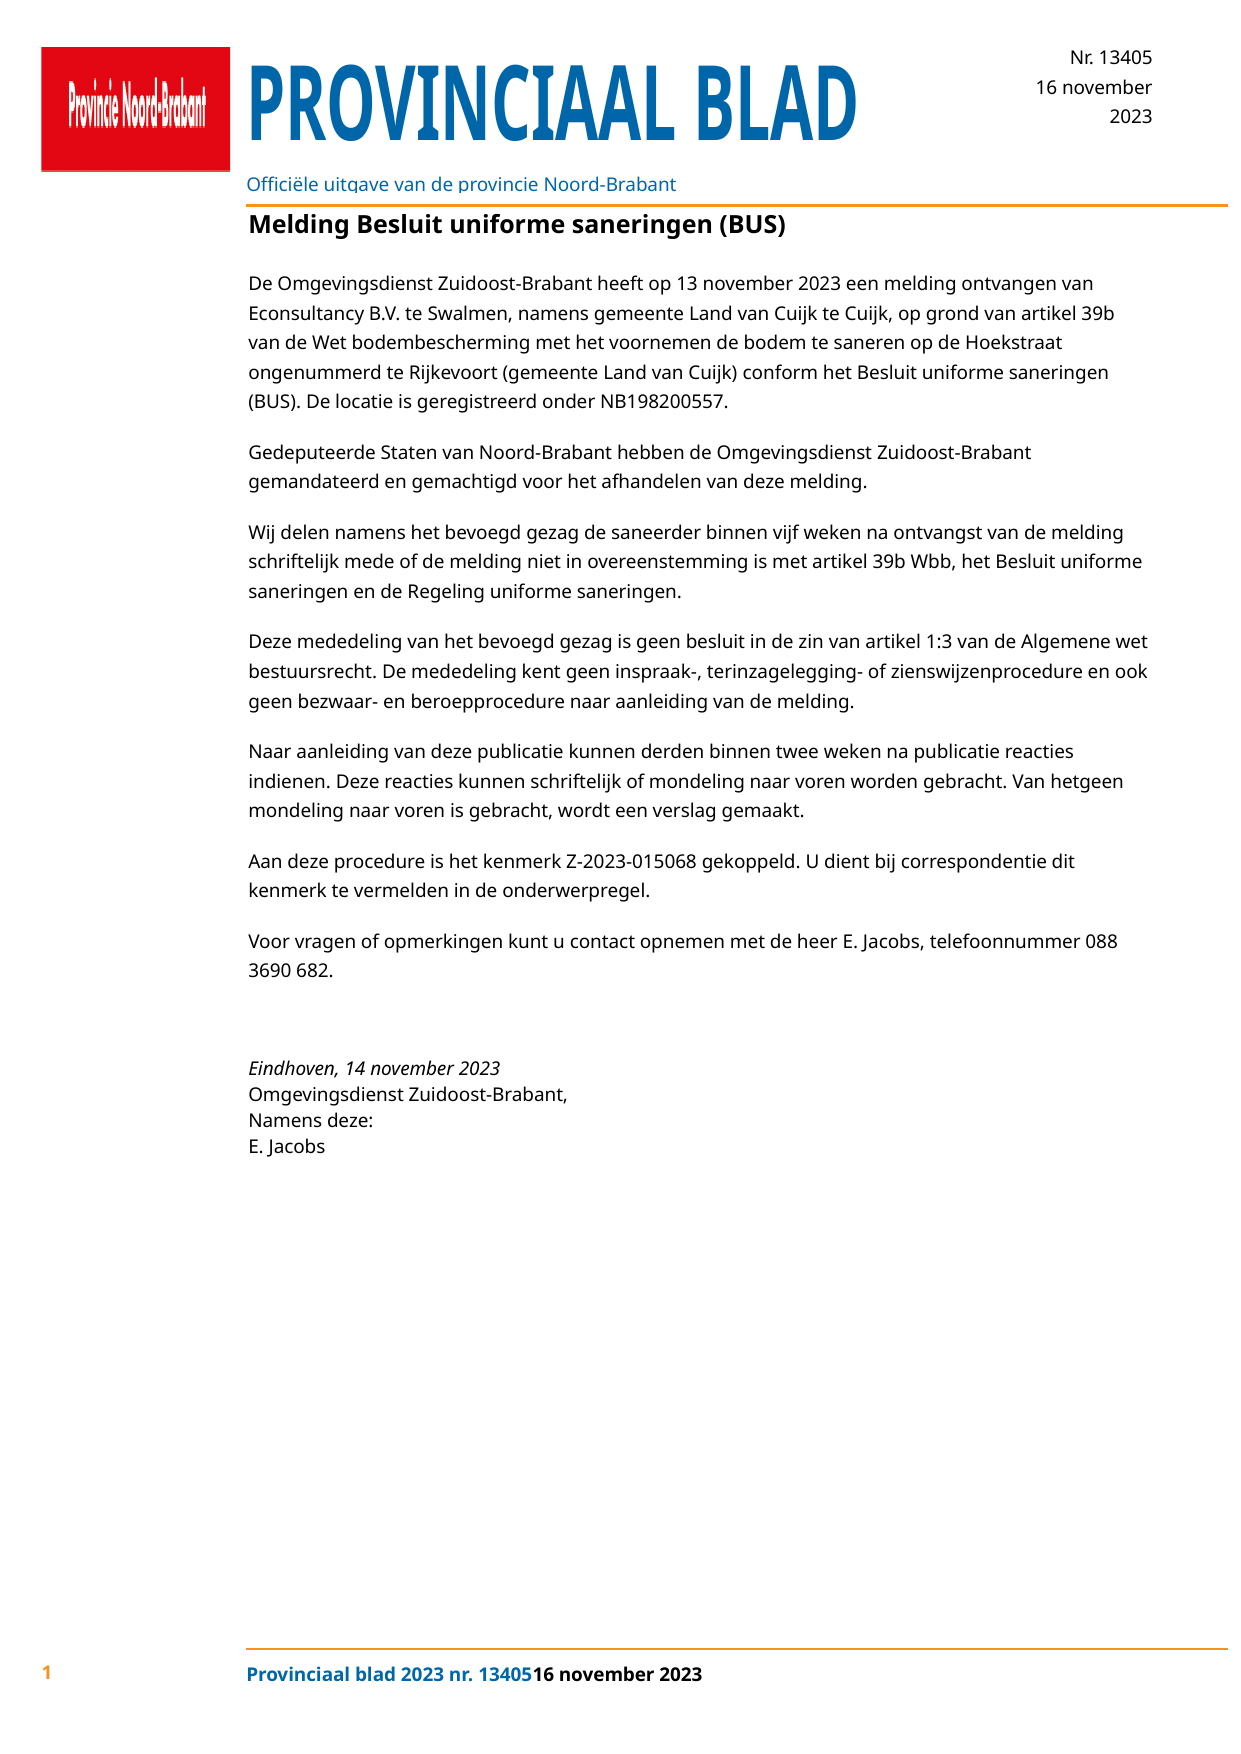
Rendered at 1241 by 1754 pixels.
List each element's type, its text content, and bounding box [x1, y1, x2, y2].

text Wij delen namens het bevoegd gezag de saneerder binnen vijf weken na ontvangst van de melding schriftelijk mede of de melding niet in overeenstemming is met artikel 39b Wbb, het Besluit uniforme saneringen en de Regeling uniforme saneringen. [248, 519, 1152, 604]
text Voor vragen of opmerkingen kunt u contact opnemen met de heer E. Jacobs, telefoonnummer 088 3690 682. [248, 928, 1152, 983]
text Aan deze procedure is het kenmerk Z-2023-015068 gekoppeld. U dient bij correspondentie dit kenmerk te vermelden in de onderwerpregel. [248, 848, 1152, 903]
text Namens deze: [248, 1107, 1152, 1133]
text Eindhoven, 14 november 2023 [248, 1056, 1152, 1081]
text Gedeputeerde Staten van Noord-Brabant hebben de Omgevingsdienst Zuidoost-Brabant gemandateerd en gemachtigd voor het afhandelen van deze melding. [248, 439, 1152, 494]
text De Omgevingsdienst Zuidoost-Brabant heeft op 13 november 2023 een melding ontvangen van Econsultancy B.V. te Swalmen, namens gemeente Land van Cuijk te Cuijk, op grond van artikel 39b van de Wet bodembescherming met het voornemen de bodem te saneren op de Hoekstraat ongenummerd te Rijkevoort (gemeente Land van Cuijk) conform het Besluit uniforme saneringen (BUS). De locatie is geregistreerd onder NB198200557. [248, 270, 1152, 414]
text Melding Besluit uniforme saneringen (BUS) [248, 207, 1152, 241]
text Omgevingsdienst Zuidoost-Brabant, [248, 1081, 1152, 1107]
picture [41, 47, 231, 172]
text Naar aanleiding van deze publicatie kunnen derden binnen twee weken na publicatie reacties indienen. Deze reacties kunnen schriftelijk of mondeling naar voren worden gebracht. Van hetgeen mondeling naar voren is gebracht, wordt een verslag gemaakt. [248, 738, 1152, 823]
text E. Jacobs [248, 1133, 1152, 1158]
text Deze mededeling van het bevoegd gezag is geen besluit in de zin van artikel 1:3 van de Algemene wet bestuursrecht. De mededeling kent geen inspraak-, terinzagelegging- of zienswijzenprocedure en ook geen bezwaar- en beroepprocedure naar aanleiding van de melding. [248, 629, 1152, 713]
